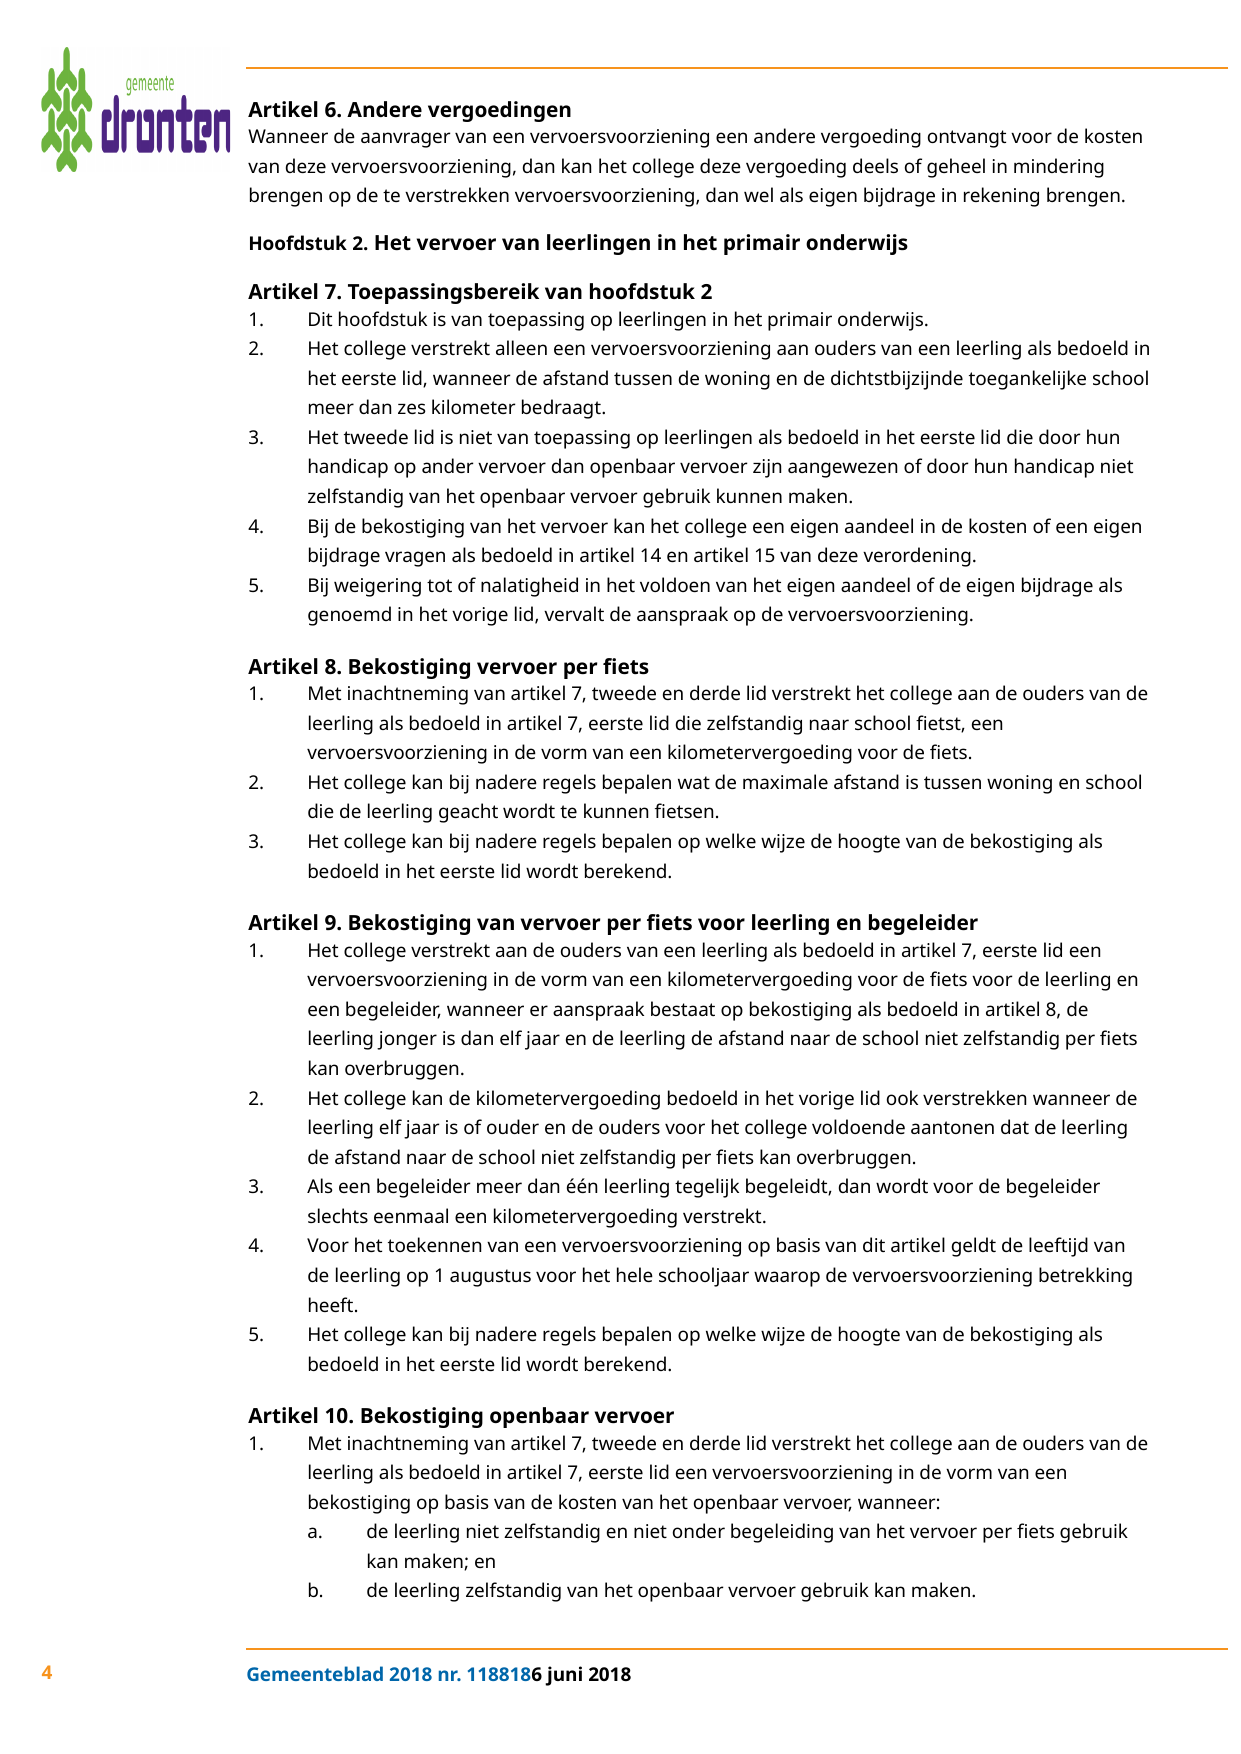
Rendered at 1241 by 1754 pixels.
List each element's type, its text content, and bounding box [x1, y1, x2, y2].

list Het college verstrekt aan de ouders van een leerling als bedoeld in artikel 7, eerste lid een vervoersvoorziening in de vorm van een kilometervergoeding voor de fiets voor de leerling en een begeleider, wanneer er aanspraak bestaat op bekostiging als bedoeld in artikel 8, de leerling jonger is dan elf jaar en de leerling de afstand naar de school niet zelfstandig per fiets kan overbruggen. [248, 937, 1152, 1081]
list de leerling zelfstandig van het openbaar vervoer gebruik kan maken. [307, 1578, 1152, 1603]
list Bij de bekostiging van het vervoer kan het college een eigen aandeel in de kosten of een eigen bijdrage vragen als bedoeld in artikel 14 en artikel 15 van deze verordening. [248, 513, 1152, 568]
list Met inachtneming van artikel 7, tweede en derde lid verstrekt het college aan de ouders van de leerling als bedoeld in artikel 7, eerste lid een vervoersvoorziening in de vorm van een bekostiging op basis van de kosten van het openbaar vervoer, wanneer: [248, 1430, 1152, 1515]
list Bij weigering tot of nalatigheid in het voldoen van het eigen aandeel of de eigen bijdrage als genoemd in het vorige lid, vervalt de aanspraak op de vervoersvoorziening. [248, 572, 1152, 627]
list Het college kan bij nadere regels bepalen wat de maximale afstand is tussen woning en school die de leerling geacht wordt te kunnen fietsen. [248, 769, 1152, 824]
text Artikel 6. Andere vergoedingen [248, 95, 1152, 123]
text Artikel 9. Bekostiging van vervoer per fiets voor leerling en begeleider [248, 908, 1152, 937]
list Het tweede lid is niet van toepassing op leerlingen als bedoeld in het eerste lid die door hun handicap op ander vervoer dan openbaar vervoer zijn aangewezen of door hun handicap niet zelfstandig van het openbaar vervoer gebruik kunnen maken. [248, 424, 1152, 509]
list Dit hoofdstuk is van toepassing op leerlingen in het primair onderwijs. [248, 306, 1152, 331]
list Het college verstrekt alleen een vervoersvoorziening aan ouders van een leerling als bedoeld in het eerste lid, wanneer de afstand tussen de woning en de dichtstbijzijnde toegankelijke school meer dan zes kilometer bedraagt. [248, 335, 1152, 420]
text Hoofdstuk 2. Het vervoer van leerlingen in het primair onderwijs [248, 228, 1152, 256]
text Wanneer de aanvrager van een vervoersvoorziening een andere vergoeding ontvangt voor de kosten van deze vervoersvoorziening, dan kan het college deze vergoeding deels of geheel in mindering brengen op de te verstrekken vervoersvoorziening, dan wel als eigen bijdrage in rekening brengen. [248, 123, 1152, 208]
list de leerling niet zelfstandig en niet onder begeleiding van het vervoer per fiets gebruik kan maken; en [307, 1518, 1152, 1574]
list Voor het toekennen van een vervoersvoorziening op basis van dit artikel geldt de leeftijd van de leerling op 1 augustus voor het hele schooljaar waarop de vervoersvoorziening betrekking heeft. [248, 1233, 1152, 1317]
list Het college kan bij nadere regels bepalen op welke wijze de hoogte van de bekostiging als bedoeld in het eerste lid wordt berekend. [248, 1321, 1152, 1377]
text Artikel 7. Toepassingsbereik van hoofdstuk 2 [248, 277, 1152, 306]
picture [41, 47, 231, 172]
text Artikel 10. Bekostiging openbaar vervoer [248, 1401, 1152, 1430]
list Het college kan de kilometervergoeding bedoeld in het vorige lid ook verstrekken wanneer de leerling elf jaar is of ouder en de ouders voor het college voldoende aantonen dat de leerling de afstand naar de school niet zelfstandig per fiets kan overbruggen. [248, 1085, 1152, 1169]
list Als een begeleider meer dan één leerling tegelijk begeleidt, dan wordt voor de begeleider slechts eenmaal een kilometervergoeding verstrekt. [248, 1173, 1152, 1229]
text Artikel 8. Bekostiging vervoer per fiets [248, 652, 1152, 680]
list Met inachtneming van artikel 7, tweede en derde lid verstrekt het college aan de ouders van de leerling als bedoeld in artikel 7, eerste lid die zelfstandig naar school fietst, een vervoersvoorziening in de vorm van een kilometervergoeding voor de fiets. [248, 680, 1152, 765]
list Het college kan bij nadere regels bepalen op welke wijze de hoogte van de bekostiging als bedoeld in het eerste lid wordt berekend. [248, 828, 1152, 884]
